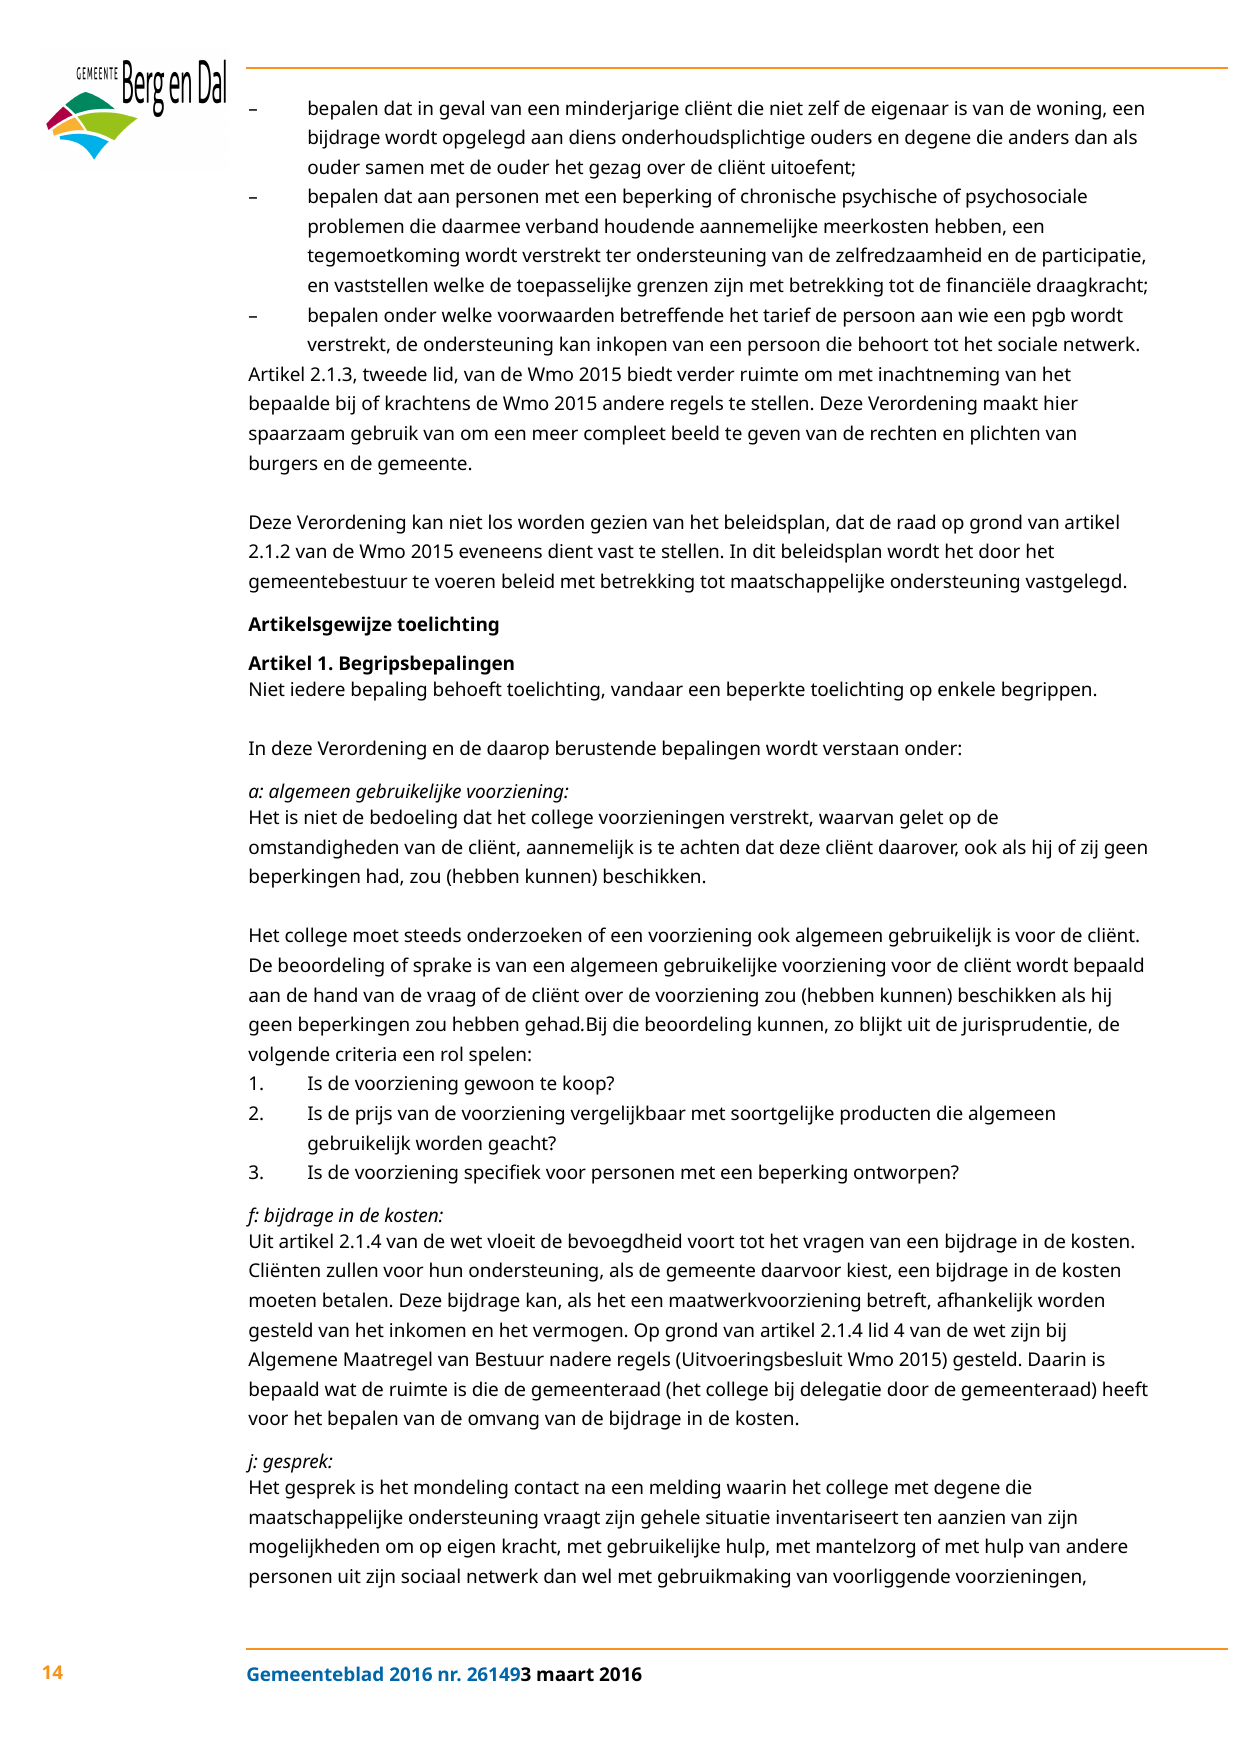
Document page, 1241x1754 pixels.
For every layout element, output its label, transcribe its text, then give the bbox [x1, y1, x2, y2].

list bepalen dat aan personen met een beperking of chronische psychische of psychosociale problemen die daarmee verband houdende aannemelijke meerkosten hebben, een tegemoetkoming wordt verstrekt ter ondersteuning van de zelfredzaamheid en de participatie, en vaststellen welke de toepasselijke grenzen zijn met betrekking tot de financiële draagkracht; [248, 183, 1152, 298]
text f: bijdrage in de kosten: [248, 1202, 1152, 1228]
text Uit artikel 2.1.4 van de wet vloeit de bevoegdheid voort tot het vragen van een bijdrage in de kosten. Cliënten zullen voor hun ondersteuning, als de gemeente daarvoor kiest, een bijdrage in de kosten moeten betalen. Deze bijdrage kan, als het een maatwerkvoorziening betreft, afhankelijk worden gesteld van het inkomen en het vermogen. Op grond van artikel 2.1.4 lid 4 van de wet zijn bij Algemene Maatregel van Bestuur nadere regels (Uitvoeringsbesluit Wmo 2015) gesteld. Daarin is bepaald wat de ruimte is die de gemeenteraad (het college bij delegatie door de gemeenteraad) heeft voor het bepalen van de omvang van de bijdrage in de kosten. [248, 1228, 1152, 1431]
text a: algemeen gebruikelijke voorziening: [248, 778, 1152, 804]
text Het is niet de bedoeling dat het college voorzieningen verstrekt, waarvan gelet op de omstandigheden van de cliënt, aannemelijk is te achten dat deze cliënt daarover, ook als hij of zij geen beperkingen had, zou (hebben kunnen) beschikken. [248, 804, 1152, 889]
text Het college moet steeds onderzoeken of een voorziening ook algemeen gebruikelijk is voor de cliënt. De beoordeling of sprake is van een algemeen gebruikelijke voorziening voor de cliënt wordt bepaald aan de hand van de vraag of de cliënt over de voorziening zou (hebben kunnen) beschikken als hij geen beperkingen zou hebben gehad.Bij die beoordeling kunnen, zo blijkt uit de jurisprudentie, de volgende criteria een rol spelen: [248, 923, 1152, 1067]
text j: gesprek: [248, 1449, 1152, 1474]
text Artikelsgewijze toelichting [248, 611, 1152, 637]
text Het gesprek is het mondeling contact na een melding waarin het college met degene die maatschappelijke ondersteuning vraagt zijn gehele situatie inventariseert ten aanzien van zijn mogelijkheden om op eigen kracht, met gebruikelijke hulp, met mantelzorg of met hulp van andere personen uit zijn sociaal netwerk dan wel met gebruikmaking van voorliggende voorzieningen, [248, 1474, 1152, 1589]
list Is de voorziening specifiek voor personen met een beperking ontworpen? [248, 1159, 1152, 1185]
text In deze Verordening en de daarop berustende bepalingen wordt verstaan onder: [248, 735, 1152, 761]
text Deze Verordening kan niet los worden gezien van het beleidsplan, dat de raad op grond van artikel 2.1.2 van de Wmo 2015 eveneens dient vast te stellen. In dit beleidsplan wordt het door het gemeentebestuur te voeren beleid met betrekking tot maatschappelijke ondersteuning vastgelegd. [248, 509, 1152, 594]
picture [41, 47, 231, 172]
list Is de voorziening gewoon te koop? [248, 1071, 1152, 1096]
list bepalen dat in geval van een minderjarige cliënt die niet zelf de eigenaar is van de woning, een bijdrage wordt opgelegd aan diens onderhoudsplichtige ouders en degene die anders dan als ouder samen met de ouder het gezag over de cliënt uitoefent; [248, 95, 1152, 180]
text Niet iedere bepaling behoeft toelichting, vandaar een beperkte toelichting op enkele begrippen. [248, 676, 1152, 702]
text Artikel 2.1.3, tweede lid, van de Wmo 2015 biedt verder ruimte om met inachtneming van het bepaalde bij of krachtens de Wmo 2015 andere regels te stellen. Deze Verordening maakt hier spaarzaam gebruik van om een meer compleet beeld te geven van de rechten en plichten van burgers en de gemeente. [248, 361, 1152, 476]
list Is de prijs van de voorziening vergelijkbaar met soortgelijke producten die algemeen gebruikelijk worden geacht? [248, 1100, 1152, 1155]
list bepalen onder welke voorwaarden betreffende het tarief de persoon aan wie een pgb wordt verstrekt, de ondersteuning kan inkopen van een persoon die behoort tot het sociale netwerk. [248, 302, 1152, 357]
text Artikel 1. Begripsbepalingen [248, 651, 1152, 676]
